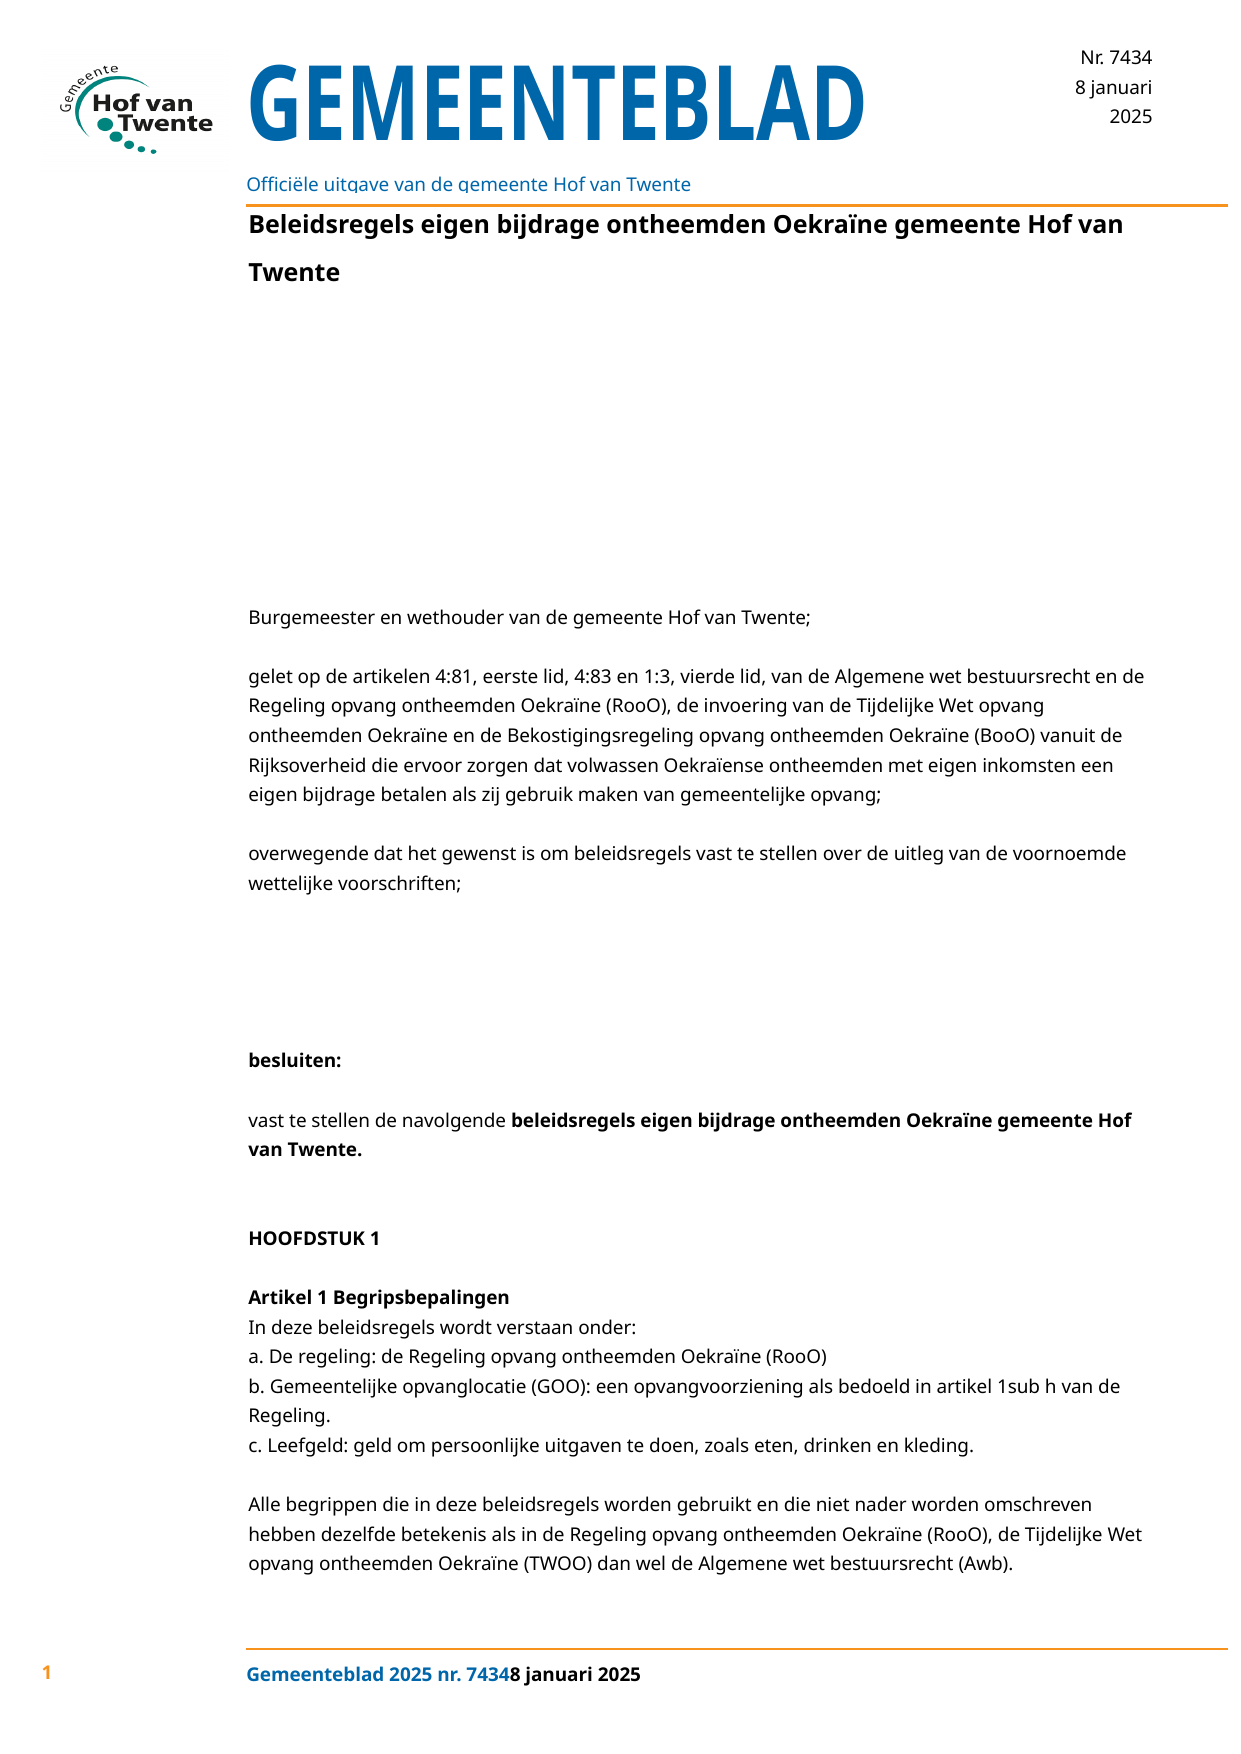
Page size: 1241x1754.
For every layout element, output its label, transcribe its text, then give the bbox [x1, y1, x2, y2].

text a. De regeling: de Regeling opvang ontheemden Oekraïne (RooO) [248, 1343, 1152, 1369]
text overwegende dat het gewenst is om beleidsregels vast te stellen over de uitleg van de voornoemde wettelijke voorschriften; [248, 841, 1152, 896]
text besluiten: [248, 1048, 1152, 1073]
picture [41, 47, 231, 172]
text vast te stellen de navolgende beleidsregels eigen bijdrage ontheemden Oekraïne gemeente Hof van Twente. [248, 1107, 1152, 1162]
text HOOFDSTUK 1 [248, 1225, 1152, 1251]
text Artikel 1 Begripsbepalingen [248, 1284, 1152, 1310]
text Burgemeester en wethouder van de gemeente Hof van Twente; [248, 604, 1152, 629]
text Beleidsregels eigen bijdrage ontheemden Oekraïne gemeente Hof van Twente [248, 207, 1152, 288]
text c. Leefgeld: geld om persoonlijke uitgaven te doen, zoals eten, drinken en kleding. [248, 1432, 1152, 1458]
text Alle begrippen die in deze beleidsregels worden gebruikt en die niet nader worden omschreven hebben dezelfde betekenis als in de Regeling opvang ontheemden Oekraïne (RooO), de Tijdelijke Wet opvang ontheemden Oekraïne (TWOO) dan wel de Algemene wet bestuursrecht (Awb). [248, 1491, 1152, 1576]
text gelet op de artikelen 4:81, eerste lid, 4:83 en 1:3, vierde lid, van de Algemene wet bestuursrecht en de Regeling opvang ontheemden Oekraïne (RooO), de invoering van de Tijdelijke Wet opvang ontheemden Oekraïne en de Bekostigingsregeling opvang ontheemden Oekraïne (BooO) vanuit de Rijksoverheid die ervoor zorgen dat volwassen Oekraïense ontheemden met eigen inkomsten een eigen bijdrage betalen als zij gebruik maken van gemeentelijke opvang; [248, 663, 1152, 807]
text b. Gemeentelijke opvanglocatie (GOO): een opvangvoorziening als bedoeld in artikel 1sub h van de Regeling. [248, 1373, 1152, 1428]
text In deze beleidsregels wordt verstaan onder: [248, 1314, 1152, 1339]
